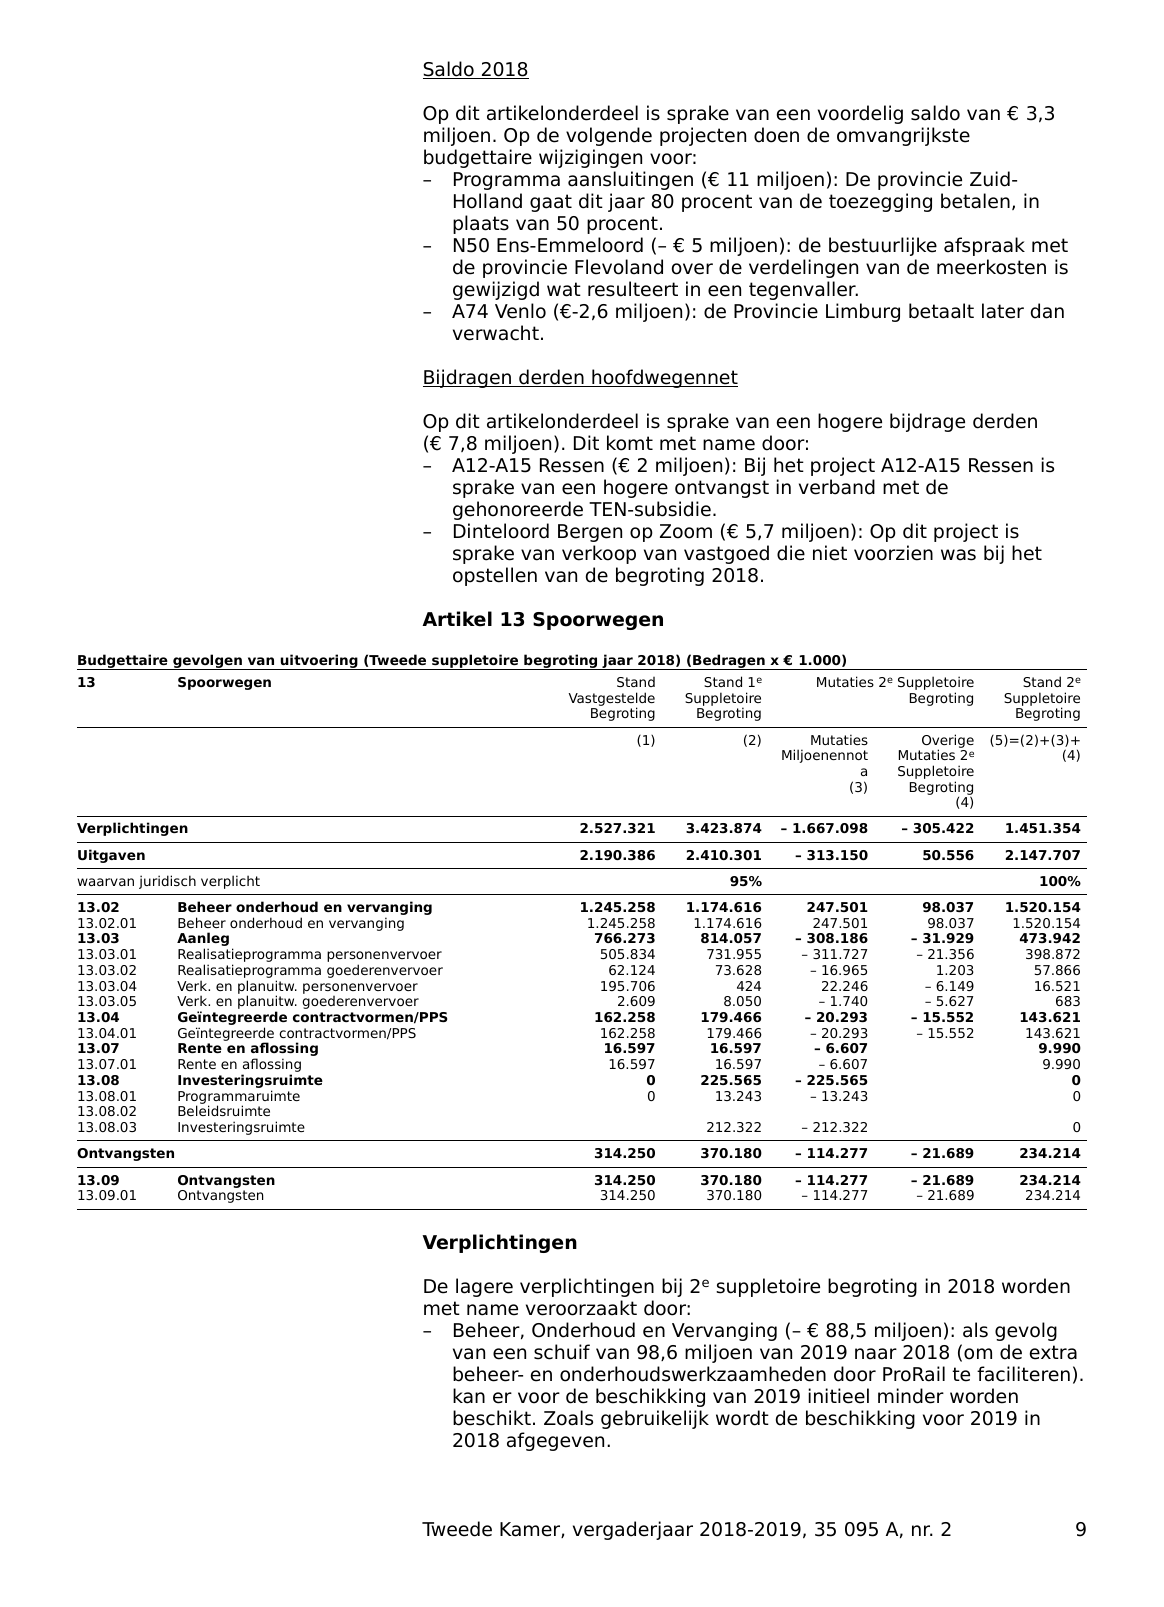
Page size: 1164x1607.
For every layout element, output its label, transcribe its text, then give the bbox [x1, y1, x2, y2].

table_cell 98.037 [874, 895, 980, 916]
table_cell 398.872 [980, 947, 1087, 963]
table_cell – 21.689 [874, 1188, 980, 1208]
table_cell – 6.607 [768, 1041, 874, 1057]
table_cell 314.250 [555, 1188, 661, 1208]
table_cell 1.203 [874, 963, 980, 978]
table_cell Verk. en planuitw. goederenvervoer [171, 994, 555, 1010]
table_cell 13.08.02 [77, 1104, 171, 1120]
table_cell (1) [555, 728, 661, 816]
table_cell [874, 1041, 980, 1057]
table_cell 2.527.321 [555, 817, 661, 842]
table_cell Ontvangsten [171, 1188, 555, 1208]
table_cell – 225.565 [768, 1073, 874, 1088]
table_cell Uitgaven [77, 843, 555, 868]
table_cell 9.990 [980, 1041, 1087, 1057]
table_cell – 311.727 [768, 947, 874, 963]
table_cell Beheer onderhoud en vervanging [171, 916, 555, 931]
table_cell 1.451.354 [980, 817, 1087, 842]
table_cell Investeringsruimte [171, 1073, 555, 1088]
table_cell [874, 869, 980, 894]
table_cell 13.02 [77, 895, 171, 916]
table_cell – 21.356 [874, 947, 980, 963]
table_cell – 21.689 [874, 1168, 980, 1188]
table_cell – 13.243 [768, 1089, 874, 1104]
table_cell 95% [661, 869, 768, 894]
table_cell – 212.322 [768, 1120, 874, 1140]
table_cell 683 [980, 994, 1087, 1010]
table_cell 3.423.874 [661, 817, 768, 842]
table_cell 505.834 [555, 947, 661, 963]
table_cell – 308.186 [768, 931, 874, 947]
table_cell 98.037 [874, 916, 980, 931]
table_cell 13.07 [77, 1041, 171, 1057]
table_cell Stand 1e Suppletoire Begroting [661, 670, 768, 727]
table_cell 247.501 [768, 916, 874, 931]
table_cell Ontvangsten [77, 1141, 555, 1167]
table_cell 424 [661, 979, 768, 994]
table_cell 100% [980, 869, 1087, 894]
table_cell Geïntegreerde contractvormen/PPS [171, 1026, 555, 1041]
table_cell 0 [555, 1073, 661, 1088]
table_cell 8.050 [661, 994, 768, 1010]
table_cell – 31.929 [874, 931, 980, 947]
table_cell 13.08.01 [77, 1089, 171, 1104]
table_cell 473.942 [980, 931, 1087, 947]
table_cell Beheer onderhoud en vervanging [171, 895, 555, 916]
table_cell 13 [77, 670, 171, 727]
table_cell 57.866 [980, 963, 1087, 978]
table_cell 1.174.616 [661, 916, 768, 931]
table_cell [874, 1073, 980, 1088]
table_cell 13.243 [661, 1089, 768, 1104]
table_cell 1.245.258 [555, 895, 661, 916]
table_cell 234.214 [980, 1188, 1087, 1208]
table_cell 1.520.154 [980, 895, 1087, 916]
table_cell 16.521 [980, 979, 1087, 994]
table_cell 314.250 [555, 1168, 661, 1188]
table_cell [661, 1104, 768, 1120]
table_cell 73.628 [661, 963, 768, 978]
table_cell – 1.667.098 [768, 817, 874, 842]
text – Dinteloord Bergen op Zoom (€ 5,7 miljoen): Op dit project is sprake van verkoop van vastgoed die niet voorzien was bij het opstellen van de begroting 2018. [422, 521, 1087, 587]
table_cell [555, 869, 661, 894]
table_cell Realisatieprogramma goederenvervoer [171, 963, 555, 978]
table_cell 314.250 [555, 1141, 661, 1167]
table_cell 50.556 [874, 843, 980, 868]
table_cell Geïntegreerde contractvormen/PPS [171, 1010, 555, 1026]
table_cell 179.466 [661, 1010, 768, 1026]
table_cell 16.597 [555, 1057, 661, 1073]
table_cell 9.990 [980, 1057, 1087, 1073]
table_cell 13.04.01 [77, 1026, 171, 1041]
table_cell – 114.277 [768, 1141, 874, 1167]
subtitle Bijdragen derden hoofdwegennet [422, 367, 1087, 389]
text Op dit artikelonderdeel is sprake van een hogere bijdrage derden (€ 7,8 miljoen). Dit komt met name door: [422, 411, 1087, 455]
table_header Budgettaire gevolgen van uitvoering (Tweede suppletoire begroting jaar 2018) (Bedragen x € 1.000) [77, 653, 1087, 669]
table_cell 162.258 [555, 1026, 661, 1041]
table_cell Spoorwegen [171, 670, 555, 727]
table_cell 766.273 [555, 931, 661, 947]
table_cell Aanleg [171, 931, 555, 947]
table_cell 13.03.02 [77, 963, 171, 978]
table_cell 162.258 [555, 1010, 661, 1026]
table_cell – 313.150 [768, 843, 874, 868]
table_cell – 20.293 [768, 1026, 874, 1041]
text De lagere verplichtingen bij 2e suppletoire begroting in 2018 worden met name veroorzaakt door: [422, 1276, 1087, 1320]
table_cell 16.597 [661, 1041, 768, 1057]
subtitle Artikel 13 Spoorwegen [422, 609, 1087, 631]
table_cell 16.597 [555, 1041, 661, 1057]
table_cell 13.03.04 [77, 979, 171, 994]
table_cell – 6.607 [768, 1057, 874, 1073]
table_cell 143.621 [980, 1010, 1087, 1026]
table_cell Stand 2e Suppletoire Begroting [980, 670, 1087, 727]
table_cell Verplichtingen [77, 817, 555, 842]
table_cell – 21.689 [874, 1141, 980, 1167]
table_cell 13.03.05 [77, 994, 171, 1010]
table_cell 370.180 [661, 1141, 768, 1167]
table_cell – 305.422 [874, 817, 980, 842]
table_cell 62.124 [555, 963, 661, 978]
table_cell 179.466 [661, 1026, 768, 1041]
table_cell 1.520.154 [980, 916, 1087, 931]
table_cell 195.706 [555, 979, 661, 994]
table_cell 22.246 [768, 979, 874, 994]
table_cell [874, 1089, 980, 1104]
table_cell 0 [555, 1089, 661, 1104]
table_cell 0 [980, 1073, 1087, 1088]
table_cell – 5.627 [874, 994, 980, 1010]
table_cell – 16.965 [768, 963, 874, 978]
table_cell (2) [661, 728, 768, 816]
table_cell 212.322 [661, 1120, 768, 1140]
text – N50 Ens-Emmeloord (– € 5 miljoen): de bestuurlijke afspraak met de provincie Flevoland over de verdelingen van de meerkosten is gewijzigd wat resulteert in een tegenvaller. [422, 235, 1087, 301]
table_cell 13.09.01 [77, 1188, 171, 1208]
table_cell [555, 1104, 661, 1120]
text – Programma aansluitingen (€ 11 miljoen): De provincie Zuid-Holland gaat dit jaar 80 procent van de toezegging betalen, in plaats van 50 procent. [422, 169, 1087, 235]
table_cell – 6.149 [874, 979, 980, 994]
table_cell 13.03.01 [77, 947, 171, 963]
table_cell 0 [980, 1089, 1087, 1104]
table_cell waarvan juridisch verplicht [77, 869, 555, 894]
table_cell Ontvangsten [171, 1168, 555, 1188]
text – Beheer, Onderhoud en Vervanging (– € 88,5 miljoen): als gevolg van een schuif van 98,6 miljoen van 2019 naar 2018 (om de extra beheer- en onderhoudswerkzaamheden door ProRail te faciliteren). kan er voor de beschikking van 2019 initieel minder worden beschikt. Zoals gebruikelijk wordt de beschikking voor 2019 in 2018 afgegeven. [422, 1320, 1087, 1452]
table_cell 13.08 [77, 1073, 171, 1088]
table_cell Investeringsruimte [171, 1120, 555, 1140]
table_cell Overige Mutaties 2e Suppletoire Begroting (4) [874, 728, 980, 816]
table_cell 16.597 [661, 1057, 768, 1073]
table_cell – 114.277 [768, 1168, 874, 1188]
subtitle Verplichtingen [422, 1232, 1087, 1254]
table_cell [768, 869, 874, 894]
table_cell 2.410.301 [661, 843, 768, 868]
table_cell 13.07.01 [77, 1057, 171, 1073]
table_cell 13.02.01 [77, 916, 171, 931]
text Op dit artikelonderdeel is sprake van een voordelig saldo van € 3,3 miljoen. Op de volgende projecten doen de omvangrijkste budgettaire wijzigingen voor: [422, 103, 1087, 169]
table_cell 2.190.386 [555, 843, 661, 868]
table_cell 13.09 [77, 1168, 171, 1188]
table_cell Beleidsruimte [171, 1104, 555, 1120]
table_cell – 20.293 [768, 1010, 874, 1026]
text – A12-A15 Ressen (€ 2 miljoen): Bij het project A12-A15 Ressen is sprake van een hogere ontvangst in verband met de gehonoreerde TEN-subsidie. [422, 455, 1087, 521]
table_cell 2.147.707 [980, 843, 1087, 868]
table_cell [77, 728, 171, 816]
table_cell 370.180 [661, 1168, 768, 1188]
text – A74 Venlo (€-2,6 miljoen): de Provincie Limburg betaalt later dan verwacht. [422, 301, 1087, 345]
table_cell [768, 1104, 874, 1120]
table_cell [171, 728, 555, 816]
table_cell 731.955 [661, 947, 768, 963]
table_cell [874, 1120, 980, 1140]
table_cell – 114.277 [768, 1188, 874, 1208]
table_cell [980, 1104, 1087, 1120]
table_cell 225.565 [661, 1073, 768, 1088]
table_cell [555, 1120, 661, 1140]
table_cell 234.214 [980, 1141, 1087, 1167]
table_cell [874, 1104, 980, 1120]
table_cell Rente en aflossing [171, 1041, 555, 1057]
table_cell [874, 1057, 980, 1073]
table_cell Stand Vastgestelde Begroting [555, 670, 661, 727]
table_cell Rente en aflossing [171, 1057, 555, 1073]
table_cell 143.621 [980, 1026, 1087, 1041]
table_cell 247.501 [768, 895, 874, 916]
table_cell – 15.552 [874, 1026, 980, 1041]
table_cell 1.174.616 [661, 895, 768, 916]
table_cell Mutaties Miljoenennota (3) [768, 728, 874, 816]
table_cell 370.180 [661, 1188, 768, 1208]
table_cell 13.03 [77, 931, 171, 947]
table_cell – 15.552 [874, 1010, 980, 1026]
table_cell 13.04 [77, 1010, 171, 1026]
table_cell 0 [980, 1120, 1087, 1140]
table_cell (5)=(2)+(3)+(4) [980, 728, 1087, 816]
table_cell Mutaties 2e Suppletoire Begroting [768, 670, 980, 727]
table_cell Realisatieprogramma personenvervoer [171, 947, 555, 963]
table_cell – 1.740 [768, 994, 874, 1010]
subtitle Saldo 2018 [422, 59, 1087, 81]
table_cell 2.609 [555, 994, 661, 1010]
table_cell Programmaruimte [171, 1089, 555, 1104]
table_cell 13.08.03 [77, 1120, 171, 1140]
table_cell 1.245.258 [555, 916, 661, 931]
table_cell 234.214 [980, 1168, 1087, 1188]
table_cell Verk. en planuitw. personenvervoer [171, 979, 555, 994]
table_cell 814.057 [661, 931, 768, 947]
